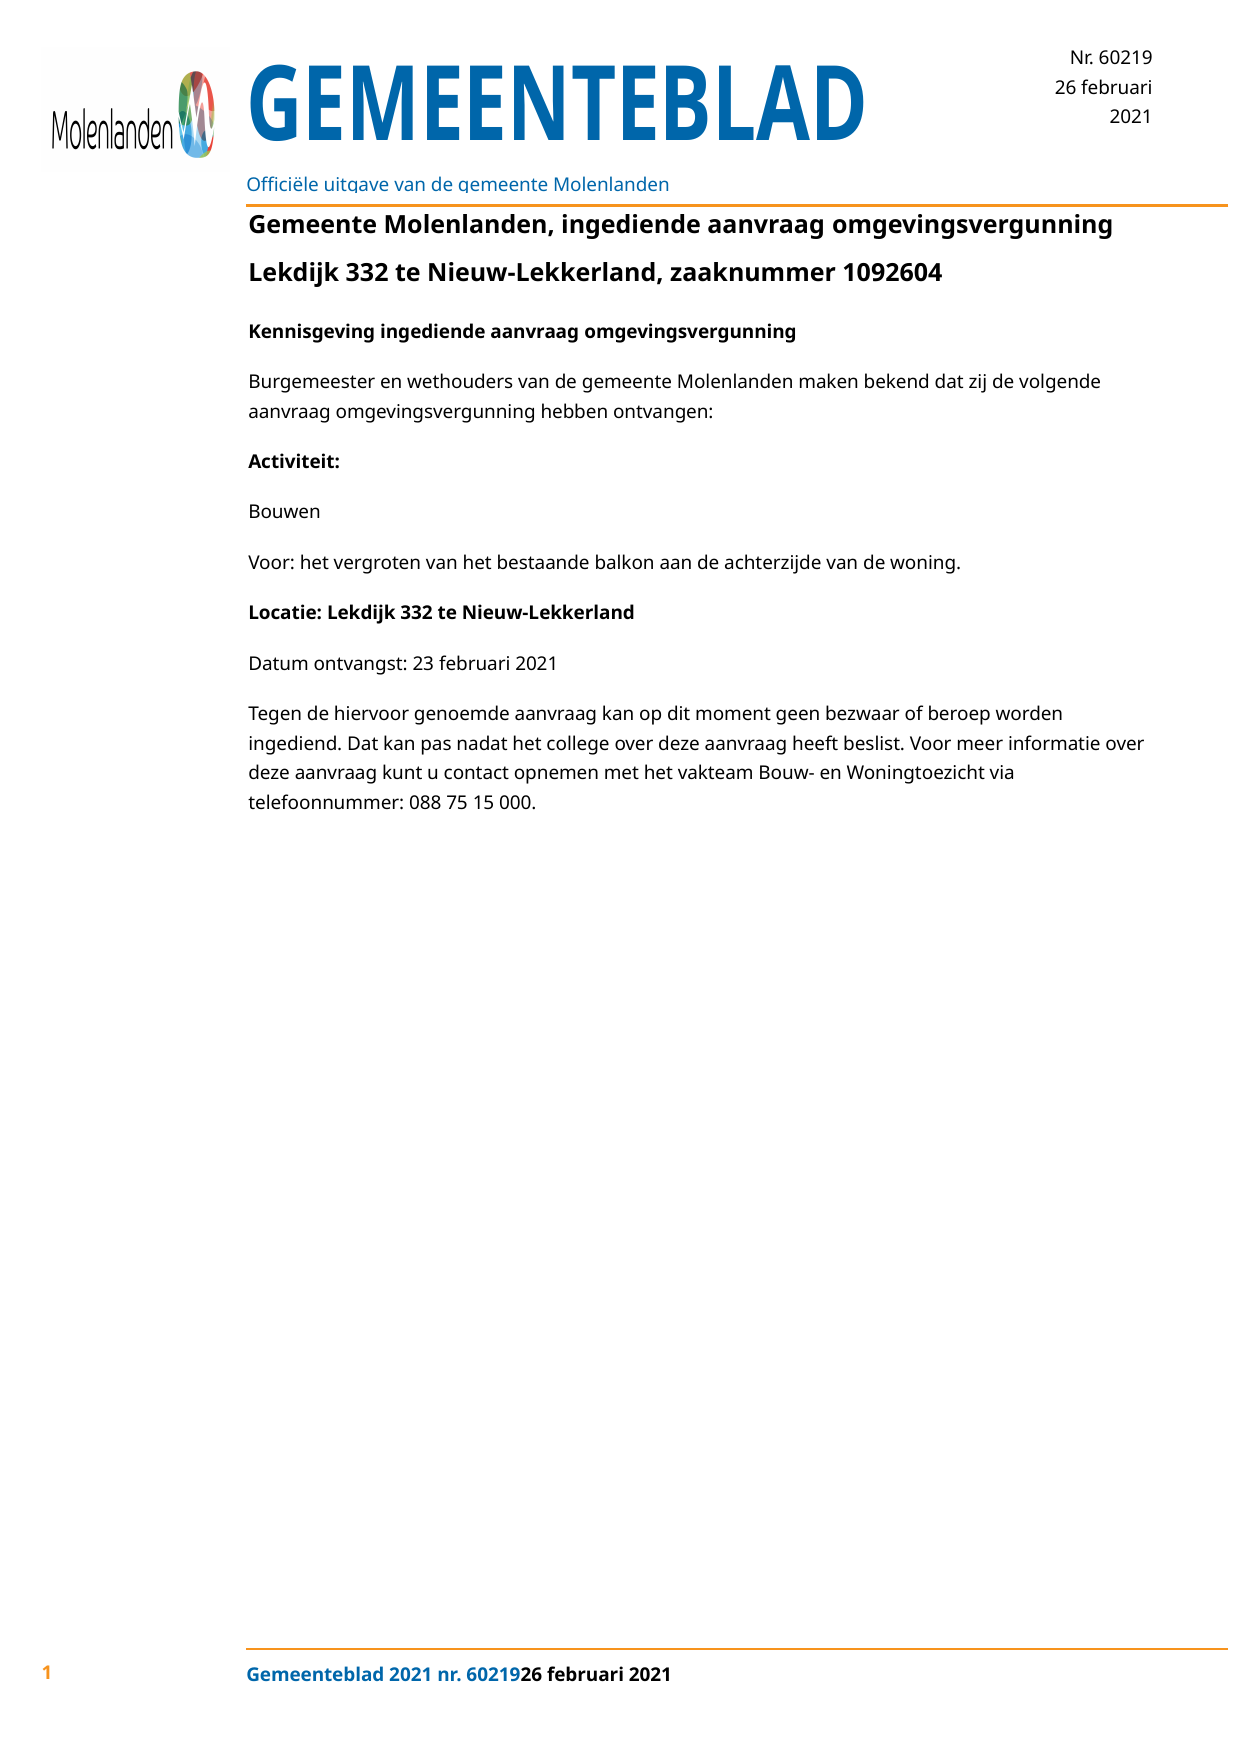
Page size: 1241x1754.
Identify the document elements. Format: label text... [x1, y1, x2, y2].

text Locatie: Lekdijk 332 te Nieuw-Lekkerland [248, 599, 1152, 625]
text Activiteit: [248, 448, 1152, 474]
text Burgemeester en wethouders van de gemeente Molenlanden maken bekend dat zij de volgende aanvraag omgevingsvergunning hebben ontvangen: [248, 368, 1152, 424]
text Voor: het vergroten van het bestaande balkon aan de achterzijde van de woning. [248, 549, 1152, 575]
picture [41, 47, 231, 172]
text Gemeente Molenlanden, ingediende aanvraag omgevingsvergunning Lekdijk 332 te Nieuw-Lekkerland, zaaknummer 1092604 [248, 207, 1152, 288]
text Bouwen [248, 499, 1152, 524]
text Kennisgeving ingediende aanvraag omgevingsvergunning [248, 318, 1152, 344]
text Datum ontvangst: 23 februari 2021 [248, 650, 1152, 676]
text Tegen de hiervoor genoemde aanvraag kan op dit moment geen bezwaar of beroep worden ingediend. Dat kan pas nadat het college over deze aanvraag heeft beslist. Voor meer informatie over deze aanvraag kunt u contact opnemen met het vakteam Bouw- en Woningtoezicht via telefoonnummer: 088 75 15 000. [248, 700, 1152, 815]
